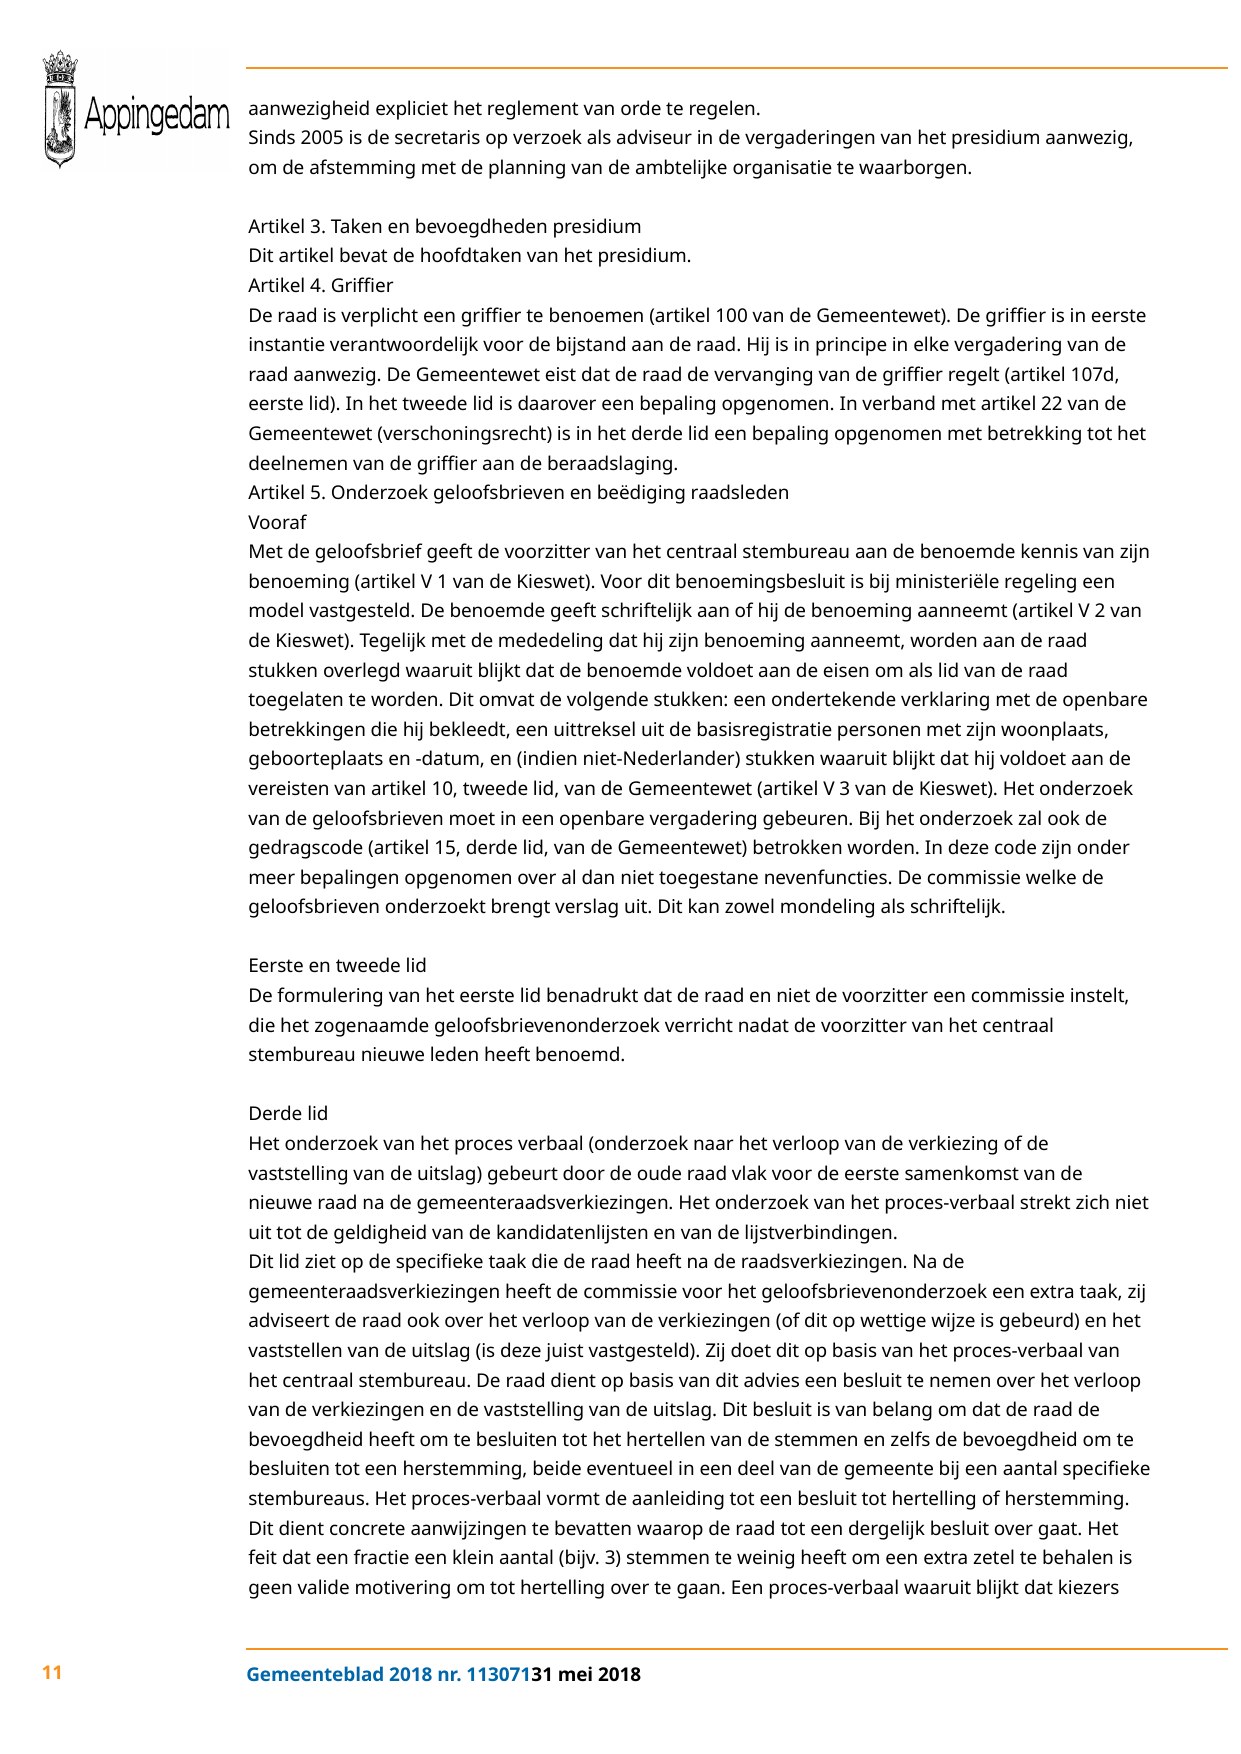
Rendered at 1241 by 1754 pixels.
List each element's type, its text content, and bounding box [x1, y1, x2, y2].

picture [41, 47, 231, 172]
text Dit artikel bevat de hoofdtaken van het presidium. [248, 243, 1152, 268]
text aanwezigheid expliciet het reglement van orde te regelen. [248, 95, 1152, 121]
text Artikel 3. Taken en bevoegdheden presidium [248, 213, 1152, 239]
text De formulering van het eerste lid benadrukt dat de raad en niet de voorzitter een commissie instelt, die het zogenaamde geloofsbrievenonderzoek verricht nadat de voorzitter van het centraal stembureau nieuwe leden heeft benoemd. [248, 982, 1152, 1067]
text Met de geloofsbrief geeft de voorzitter van het centraal stembureau aan de benoemde kennis van zijn benoeming (artikel V 1 van de Kieswet). Voor dit benoemingsbesluit is bij ministeriële regeling een model vastgesteld. De benoemde geeft schriftelijk aan of hij de benoeming aanneemt (artikel V 2 van de Kieswet). Tegelijk met de mededeling dat hij zijn benoeming aanneemt, worden aan de raad stukken overlegd waaruit blijkt dat de benoemde voldoet aan de eisen om als lid van de raad toegelaten te worden. Dit omvat de volgende stukken: een ondertekende verklaring met de openbare betrekkingen die hij bekleedt, een uittreksel uit de basisregistratie personen met zijn woonplaats, geboorteplaats en -datum, en (indien niet-Nederlander) stukken waaruit blijkt dat hij voldoet aan de vereisten van artikel 10, tweede lid, van de Gemeentewet (artikel V 3 van de Kieswet). Het onderzoek van de geloofsbrieven moet in een openbare vergadering gebeuren. Bij het onderzoek zal ook de gedragscode (artikel 15, derde lid, van de Gemeentewet) betrokken worden. In deze code zijn onder meer bepalingen opgenomen over al dan niet toegestane nevenfuncties. De commissie welke de geloofsbrieven onderzoekt brengt verslag uit. Dit kan zowel mondeling als schriftelijk. [248, 538, 1152, 919]
text Dit lid ziet op de specifieke taak die de raad heeft na de raadsverkiezingen. Na de gemeenteraadsverkiezingen heeft de commissie voor het geloofsbrievenonderzoek een extra taak, zij adviseert de raad ook over het verloop van de verkiezingen (of dit op wettige wijze is gebeurd) en het vaststellen van de uitslag (is deze juist vastgesteld). Zij doet dit op basis van het proces-verbaal van het centraal stembureau. De raad dient op basis van dit advies een besluit te nemen over het verloop van de verkiezingen en de vaststelling van de uitslag. Dit besluit is van belang om dat de raad de bevoegdheid heeft om te besluiten tot het hertellen van de stemmen en zelfs de bevoegdheid om te besluiten tot een herstemming, beide eventueel in een deel van de gemeente bij een aantal specifieke stembureaus. Het proces-verbaal vormt de aanleiding tot een besluit tot hertelling of herstemming. Dit dient concrete aanwijzingen te bevatten waarop de raad tot een dergelijk besluit over gaat. Het feit dat een fractie een klein aantal (bijv. 3) stemmen te weinig heeft om een extra zetel te behalen is geen valide motivering om tot hertelling over te gaan. Een proces-verbaal waaruit blijkt dat kiezers [248, 1248, 1152, 1600]
text Artikel 5. Onderzoek geloofsbrieven en beëdiging raadsleden [248, 479, 1152, 505]
text Het onderzoek van het proces verbaal (onderzoek naar het verloop van de verkiezing of de vaststelling van de uitslag) gebeurt door de oude raad vlak voor de eerste samenkomst van de nieuwe raad na de gemeenteraadsverkiezingen. Het onderzoek van het proces-verbaal strekt zich niet uit tot de geldigheid van de kandidatenlijsten en van de lijstverbindingen. [248, 1130, 1152, 1245]
text Sinds 2005 is de secretaris op verzoek als adviseur in de vergaderingen van het presidium aanwezig, om de afstemming met de planning van de ambtelijke organisatie te waarborgen. [248, 124, 1152, 180]
text Vooraf [248, 509, 1152, 535]
text Eerste en tweede lid [248, 953, 1152, 978]
text Artikel 4. Griffier [248, 272, 1152, 298]
text Derde lid [248, 1101, 1152, 1126]
text De raad is verplicht een griffier te benoemen (artikel 100 van de Gemeentewet). De griffier is in eerste instantie verantwoordelijk voor de bijstand aan de raad. Hij is in principe in elke vergadering van de raad aanwezig. De Gemeentewet eist dat de raad de vervanging van de griffier regelt (artikel 107d, eerste lid). In het tweede lid is daarover een bepaling opgenomen. In verband met artikel 22 van de Gemeentewet (verschoningsrecht) is in het derde lid een bepaling opgenomen met betrekking tot het deelnemen van de griffier aan de beraadslaging. [248, 302, 1152, 476]
